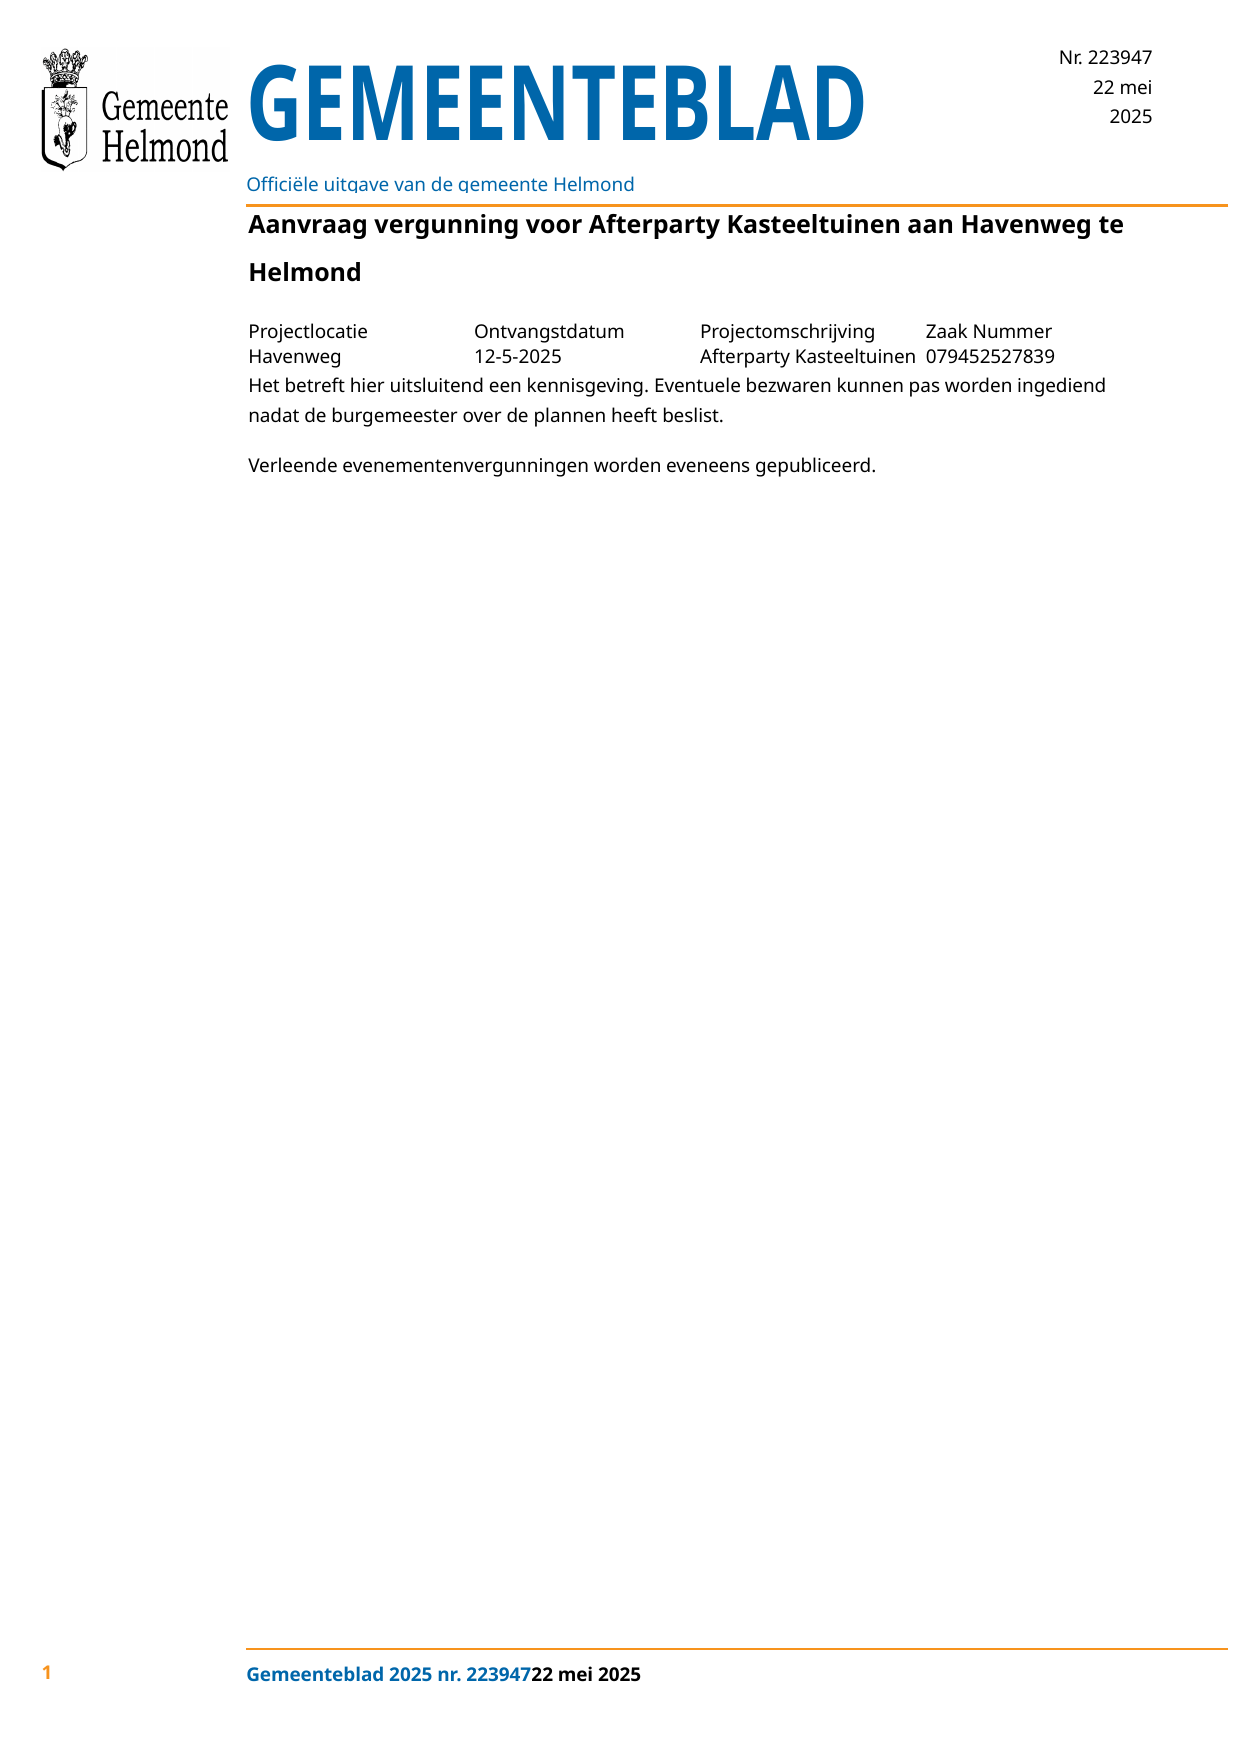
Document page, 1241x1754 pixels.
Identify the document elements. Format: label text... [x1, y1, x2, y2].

table_header Projectlocatie [248, 318, 474, 344]
picture [41, 47, 231, 172]
table_header Projectomschrijving [700, 318, 926, 344]
text Het betreft hier uitsluitend een kennisgeving. Eventuele bezwaren kunnen pas worden ingediend nadat de burgemeester over de plannen heeft beslist. [248, 373, 1152, 428]
text Verleende evenementenvergunningen worden eveneens gepubliceerd. [248, 453, 1152, 478]
table_cell Havenweg [248, 344, 474, 369]
table_cell Afterparty Kasteeltuinen [700, 344, 926, 369]
table_header Ontvangstdatum [474, 318, 700, 344]
table_cell 12-5-2025 [474, 344, 700, 369]
text Aanvraag vergunning voor Afterparty Kasteeltuinen aan Havenweg te Helmond [248, 207, 1152, 288]
table_header Zaak Nummer [926, 318, 1152, 344]
table_cell 079452527839 [926, 344, 1152, 369]
